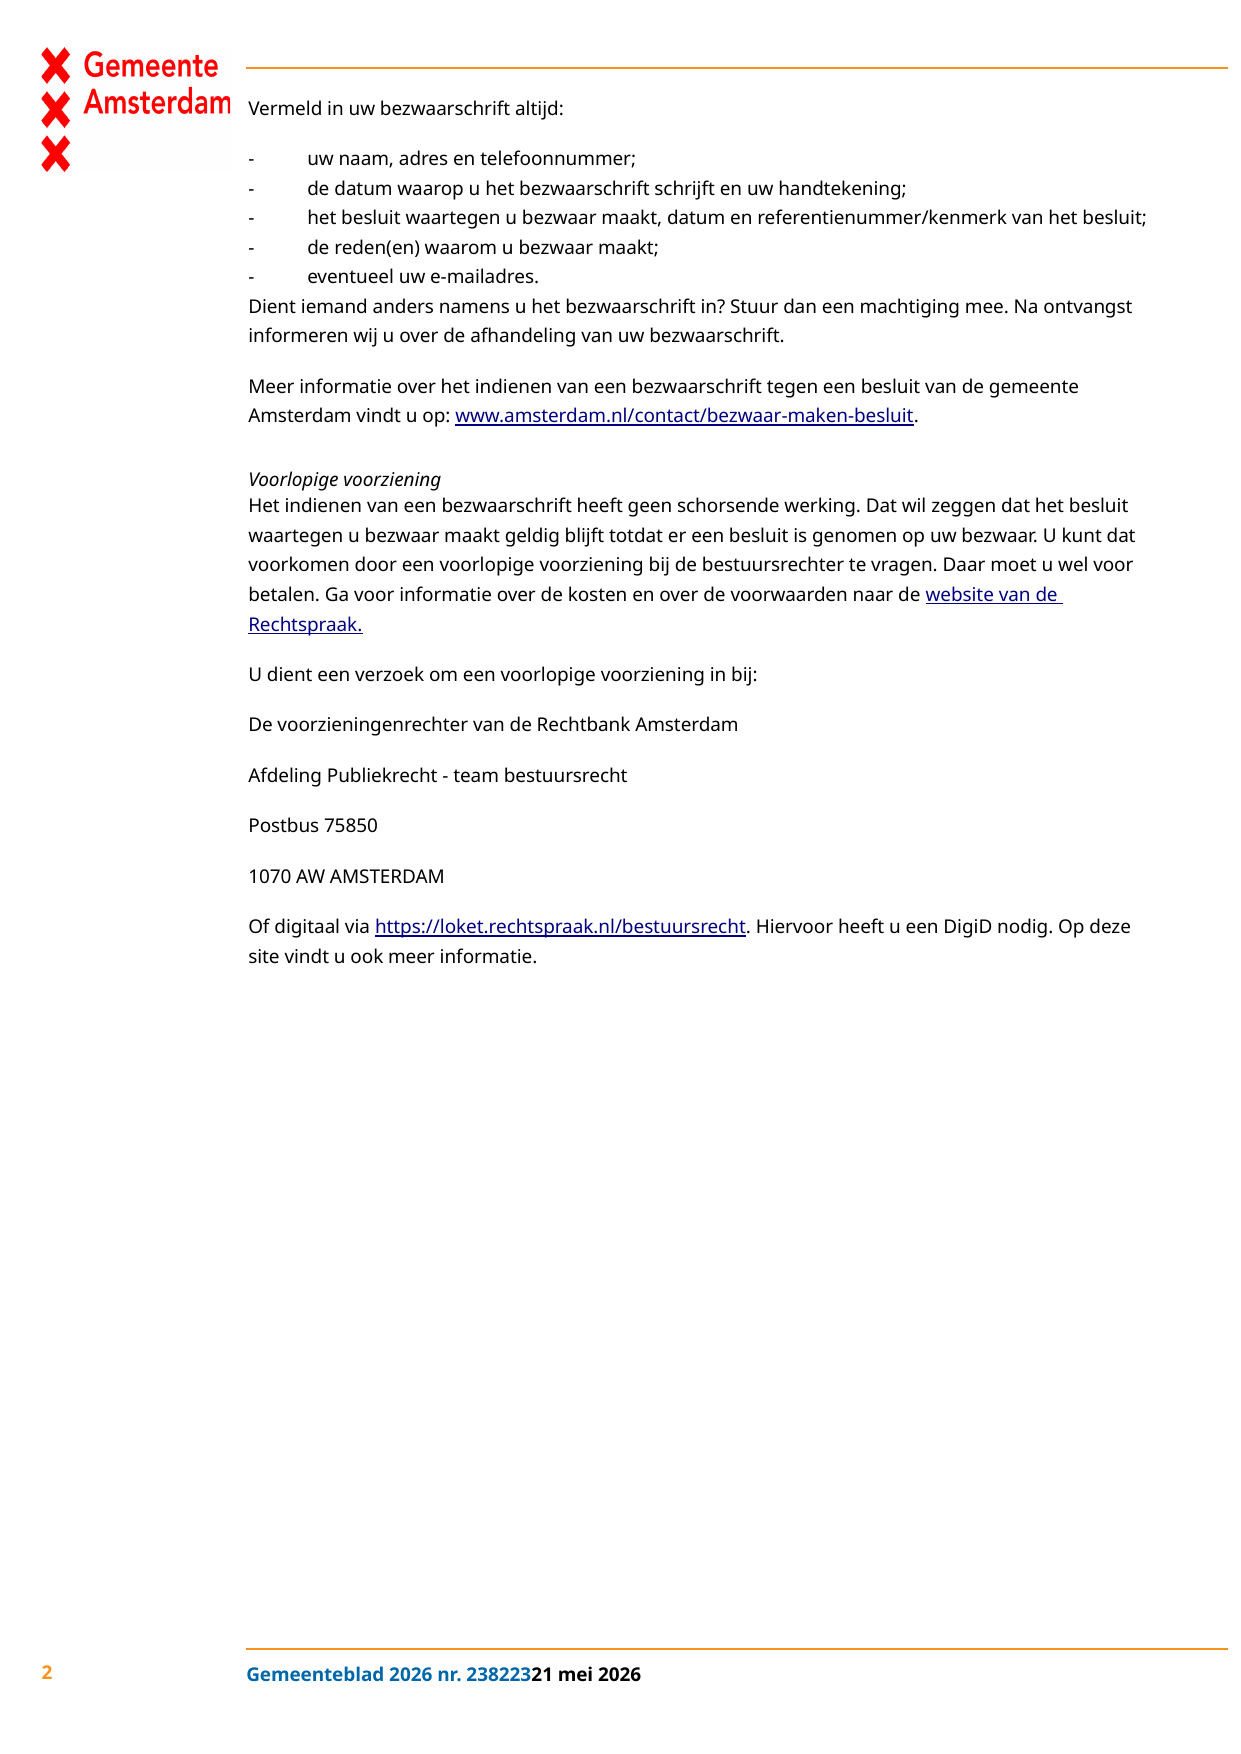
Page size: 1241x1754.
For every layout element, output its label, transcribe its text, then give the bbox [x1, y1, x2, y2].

text Voorlopige voorziening [248, 467, 1152, 492]
text De voorzieningenrechter van de Rechtbank Amsterdam [248, 712, 1152, 737]
text Dient iemand anders namens u het bezwaarschrift in? Stuur dan een machtiging mee. Na ontvangst informeren wij u over de afhandeling van uw bezwaarschrift. [248, 293, 1152, 348]
text Of digitaal via https://loket.rechtspraak.nl/bestuursrecht. Hiervoor heeft u een DigiD nodig. Op deze site vindt u ook meer informatie. [248, 913, 1152, 968]
picture [41, 47, 231, 172]
text Vermeld in uw bezwaarschrift altijd: [248, 95, 1152, 121]
list uw naam, adres en telefoonnummer; [248, 145, 1152, 171]
text Afdeling Publiekrecht - team bestuursrecht [248, 762, 1152, 788]
list de reden(en) waarom u bezwaar maakt; [248, 234, 1152, 260]
text U dient een verzoek om een voorlopige voorziening in bij: [248, 661, 1152, 687]
list eventueel uw e-mailadres. [248, 263, 1152, 289]
list de datum waarop u het bezwaarschrift schrijft en uw handtekening; [248, 175, 1152, 201]
text Het indienen van een bezwaarschrift heeft geen schorsende werking. Dat wil zeggen dat het besluit waartegen u bezwaar maakt geldig blijft totdat er een besluit is genomen op uw bezwaar. U kunt dat voorkomen door een voorlopige voorziening bij de bestuursrechter te vragen. Daar moet u wel voor betalen. Ga voor informatie over de kosten en over de voorwaarden naar de website van de Rechtspraak. [248, 492, 1152, 636]
text 1070 AW AMSTERDAM [248, 863, 1152, 888]
text Postbus 75850 [248, 812, 1152, 838]
list het besluit waartegen u bezwaar maakt, datum en referentienummer/kenmerk van het besluit; [248, 204, 1152, 230]
text Meer informatie over het indienen van een bezwaarschrift tegen een besluit van de gemeente Amsterdam vindt u op: www.amsterdam.nl/contact/bezwaar-maken-besluit. [248, 373, 1152, 428]
